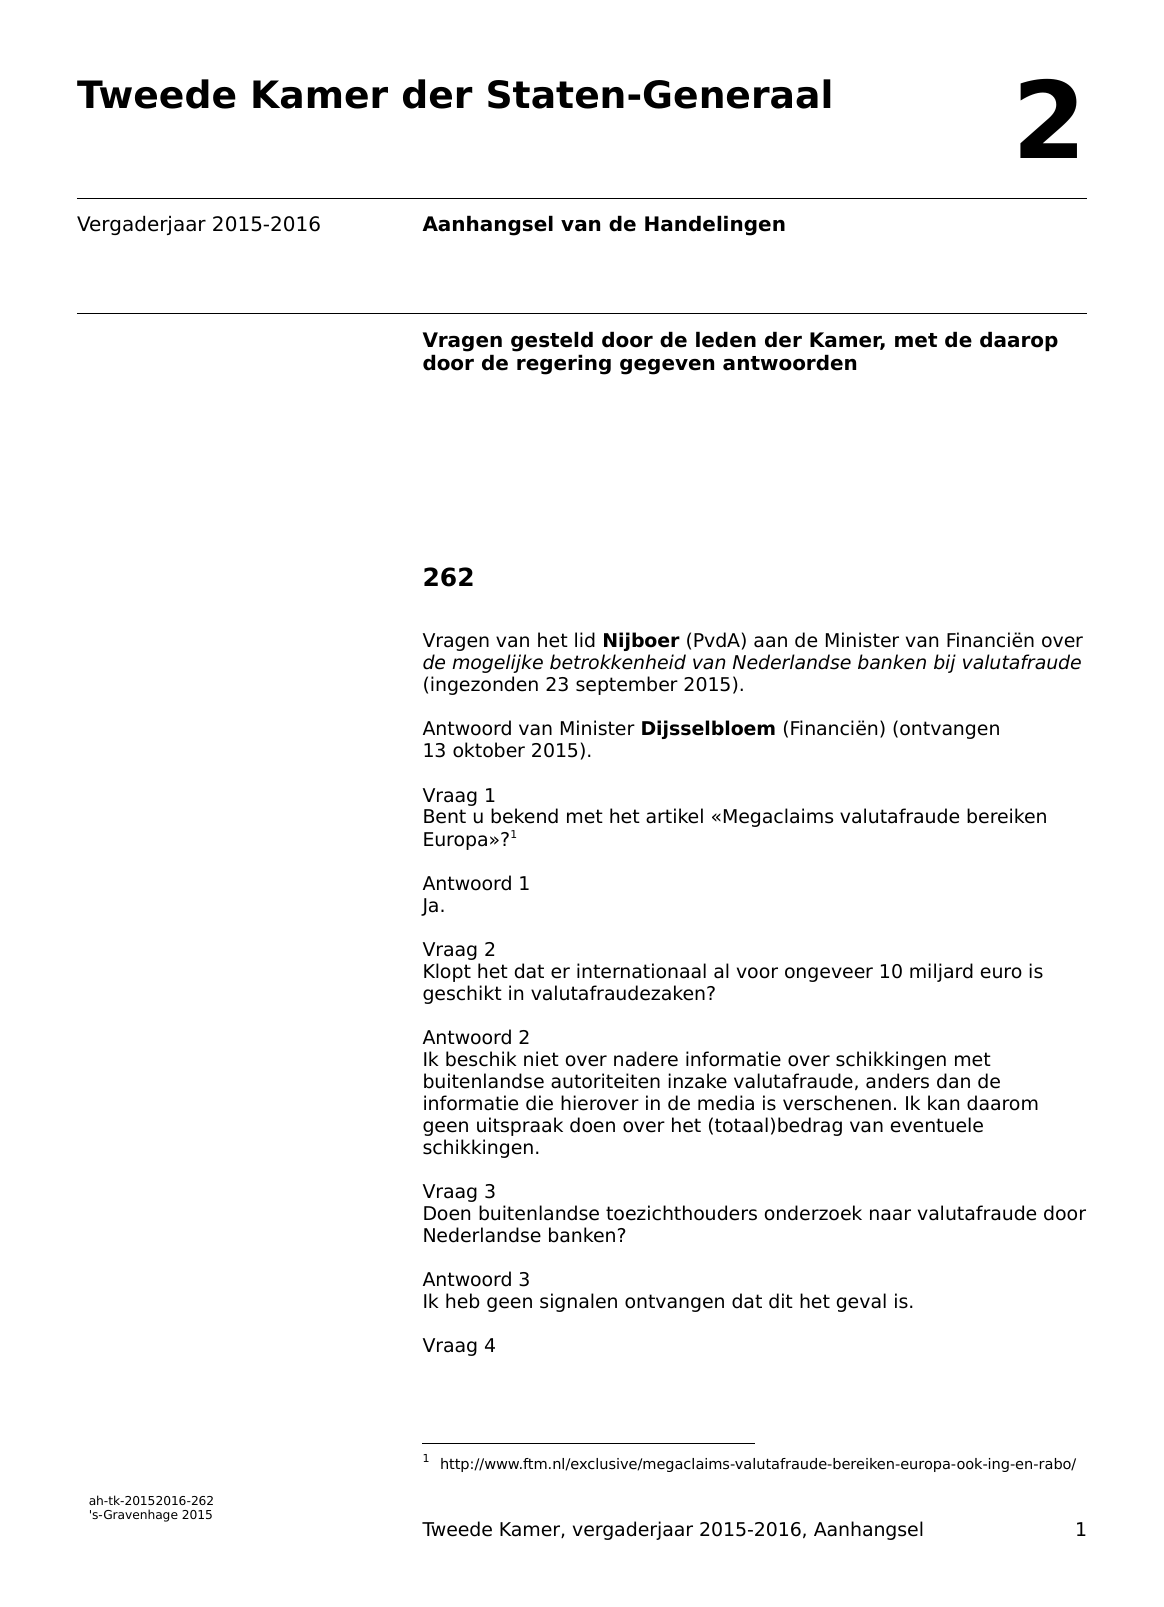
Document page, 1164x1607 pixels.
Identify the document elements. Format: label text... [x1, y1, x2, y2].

text Vraag 1 [422, 784, 1087, 806]
text Bent u bekend met het artikel «Megaclaims valutafraude bereiken Europa»? [422, 806, 1087, 850]
text Antwoord 3 [422, 1269, 1087, 1291]
text 262 [422, 563, 1087, 592]
text Ja. [422, 894, 1087, 917]
text Klopt het dat er internationaal al voor ongeveer 10 miljard euro is geschikt in valutafraudezaken? [422, 961, 1087, 1005]
text Vraag 2 [422, 939, 1087, 961]
text 's-Gravenhage 2015 [88, 1508, 323, 1522]
text Antwoord 1 [422, 873, 1087, 894]
text Vraag 3 [422, 1181, 1087, 1203]
table_cell [77, 314, 422, 375]
text Vragen van het lid Nijboer (PvdA) aan de Minister van Financiën over de mogelijke betrokkenheid van Nederlandse banken bij valutafraude (ingezonden 23 september 2015). [422, 630, 1087, 696]
text Ik beschik niet over nadere informatie over schikkingen met buitenlandse autoriteiten inzake valutafraude, anders dan de informatie die hierover in de media is verschenen. Ik kan daarom geen uitspraak doen over het (totaal)bedrag van eventuele schikkingen. [422, 1049, 1087, 1159]
text ah-tk-20152016-262 [88, 1494, 323, 1508]
text Doen buitenlandse toezichthouders onderzoek naar valutafraude door Nederlandse banken? [422, 1203, 1087, 1247]
text http://www.ftm.nl/exclusive/megaclaims-valutafraude-bereiken-europa-ook-ing-en-rabo/ [422, 1452, 1087, 1474]
table_cell Aanhangsel van de Handelingen [422, 199, 1087, 313]
table_header 2 [886, 59, 1087, 198]
text Vraag 4 [422, 1335, 1087, 1357]
table_cell Vergaderjaar 2015-2016 [77, 199, 422, 313]
table_cell Vragen gesteld door de leden der Kamer, met de daarop door de regering gegeven antwoorden [422, 314, 1087, 375]
table_header Tweede Kamer der Staten-Generaal [77, 59, 886, 198]
text Antwoord van Minister Dijsselbloem (Financiën) (ontvangen 13 oktober 2015). [422, 718, 1087, 762]
text Antwoord 2 [422, 1027, 1087, 1049]
text Ik heb geen signalen ontvangen dat dit het geval is. [422, 1291, 1087, 1313]
